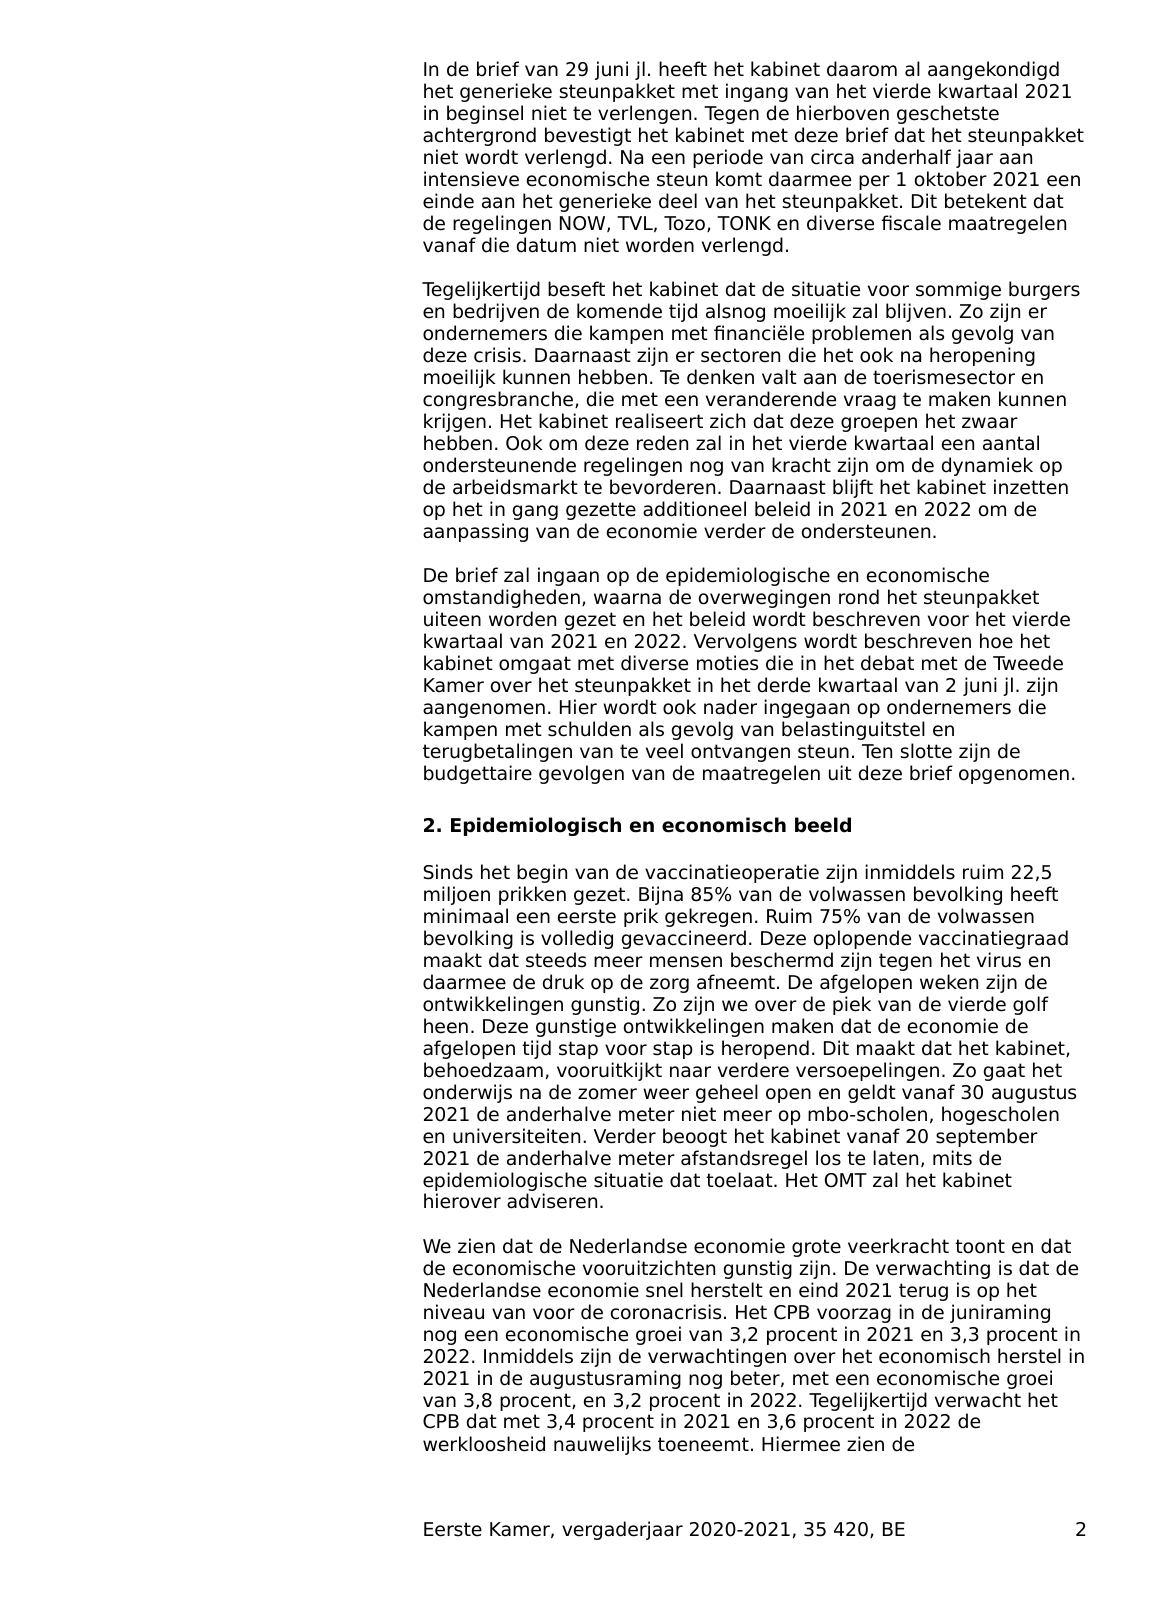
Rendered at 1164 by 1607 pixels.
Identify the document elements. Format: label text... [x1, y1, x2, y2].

text Tegelijkertijd beseft het kabinet dat de situatie voor sommige burgers en bedrijven de komende tijd alsnog moeilijk zal blijven. Zo zijn er ondernemers die kampen met financiële problemen als gevolg van deze crisis. Daarnaast zijn er sectoren die het ook na heropening moeilijk kunnen hebben. Te denken valt aan de toerismesector en congresbranche, die met een veranderende vraag te maken kunnen krijgen. Het kabinet realiseert zich dat deze groepen het zwaar hebben. Ook om deze reden zal in het vierde kwartaal een aantal ondersteunende regelingen nog van kracht zijn om de dynamiek op de arbeidsmarkt te bevorderen. Daarnaast blijft het kabinet inzetten op het in gang gezette additioneel beleid in 2021 en 2022 om de aanpassing van de economie verder de ondersteunen. [422, 279, 1087, 543]
subtitle 2. Epidemiologisch en economisch beeld [422, 815, 1087, 837]
text Sinds het begin van de vaccinatieoperatie zijn inmiddels ruim 22,5 miljoen prikken gezet. Bijna 85% van de volwassen bevolking heeft minimaal een eerste prik gekregen. Ruim 75% van de volwassen bevolking is volledig gevaccineerd. Deze oplopende vaccinatiegraad maakt dat steeds meer mensen beschermd zijn tegen het virus en daarmee de druk op de zorg afneemt. De afgelopen weken zijn de ontwikkelingen gunstig. Zo zijn we over de piek van de vierde golf heen. Deze gunstige ontwikkelingen maken dat de economie de afgelopen tijd stap voor stap is heropend. Dit maakt dat het kabinet, behoedzaam, vooruitkijkt naar verdere versoepelingen. Zo gaat het onderwijs na de zomer weer geheel open en geldt vanaf 30 augustus 2021 de anderhalve meter niet meer op mbo-scholen, hogescholen en universiteiten. Verder beoogt het kabinet vanaf 20 september 2021 de anderhalve meter afstandsregel los te laten, mits de epidemiologische situatie dat toelaat. Het OMT zal het kabinet hierover adviseren. [422, 862, 1087, 1213]
text In de brief van 29 juni jl. heeft het kabinet daarom al aangekondigd het generieke steunpakket met ingang van het vierde kwartaal 2021 in beginsel niet te verlengen. Tegen de hierboven geschetste achtergrond bevestigt het kabinet met deze brief dat het steunpakket niet wordt verlengd. Na een periode van circa anderhalf jaar aan intensieve economische steun komt daarmee per 1 oktober 2021 een einde aan het generieke deel van het steunpakket. Dit betekent dat de regelingen NOW, TVL, Tozo, TONK en diverse fiscale maatregelen vanaf die datum niet worden verlengd. [422, 59, 1087, 257]
text We zien dat de Nederlandse economie grote veerkracht toont en dat de economische vooruitzichten gunstig zijn. De verwachting is dat de Nederlandse economie snel herstelt en eind 2021 terug is op het niveau van voor de coronacrisis. Het CPB voorzag in de juniraming nog een economische groei van 3,2 procent in 2021 en 3,3 procent in 2022. Inmiddels zijn de verwachtingen over het economisch herstel in 2021 in de augustusraming nog beter, met een economische groei van 3,8 procent, en 3,2 procent in 2022. Tegelijkertijd verwacht het CPB dat met 3,4 procent in 2021 en 3,6 procent in 2022 de werkloosheid nauwelijks toeneemt. Hiermee zien de [422, 1236, 1087, 1455]
text De brief zal ingaan op de epidemiologische en economische omstandigheden, waarna de overwegingen rond het steunpakket uiteen worden gezet en het beleid wordt beschreven voor het vierde kwartaal van 2021 en 2022. Vervolgens wordt beschreven hoe het kabinet omgaat met diverse moties die in het debat met de Tweede Kamer over het steunpakket in het derde kwartaal van 2 juni jl. zijn aangenomen. Hier wordt ook nader ingegaan op ondernemers die kampen met schulden als gevolg van belastinguitstel en terugbetalingen van te veel ontvangen steun. Ten slotte zijn de budgettaire gevolgen van de maatregelen uit deze brief opgenomen. [422, 565, 1087, 785]
